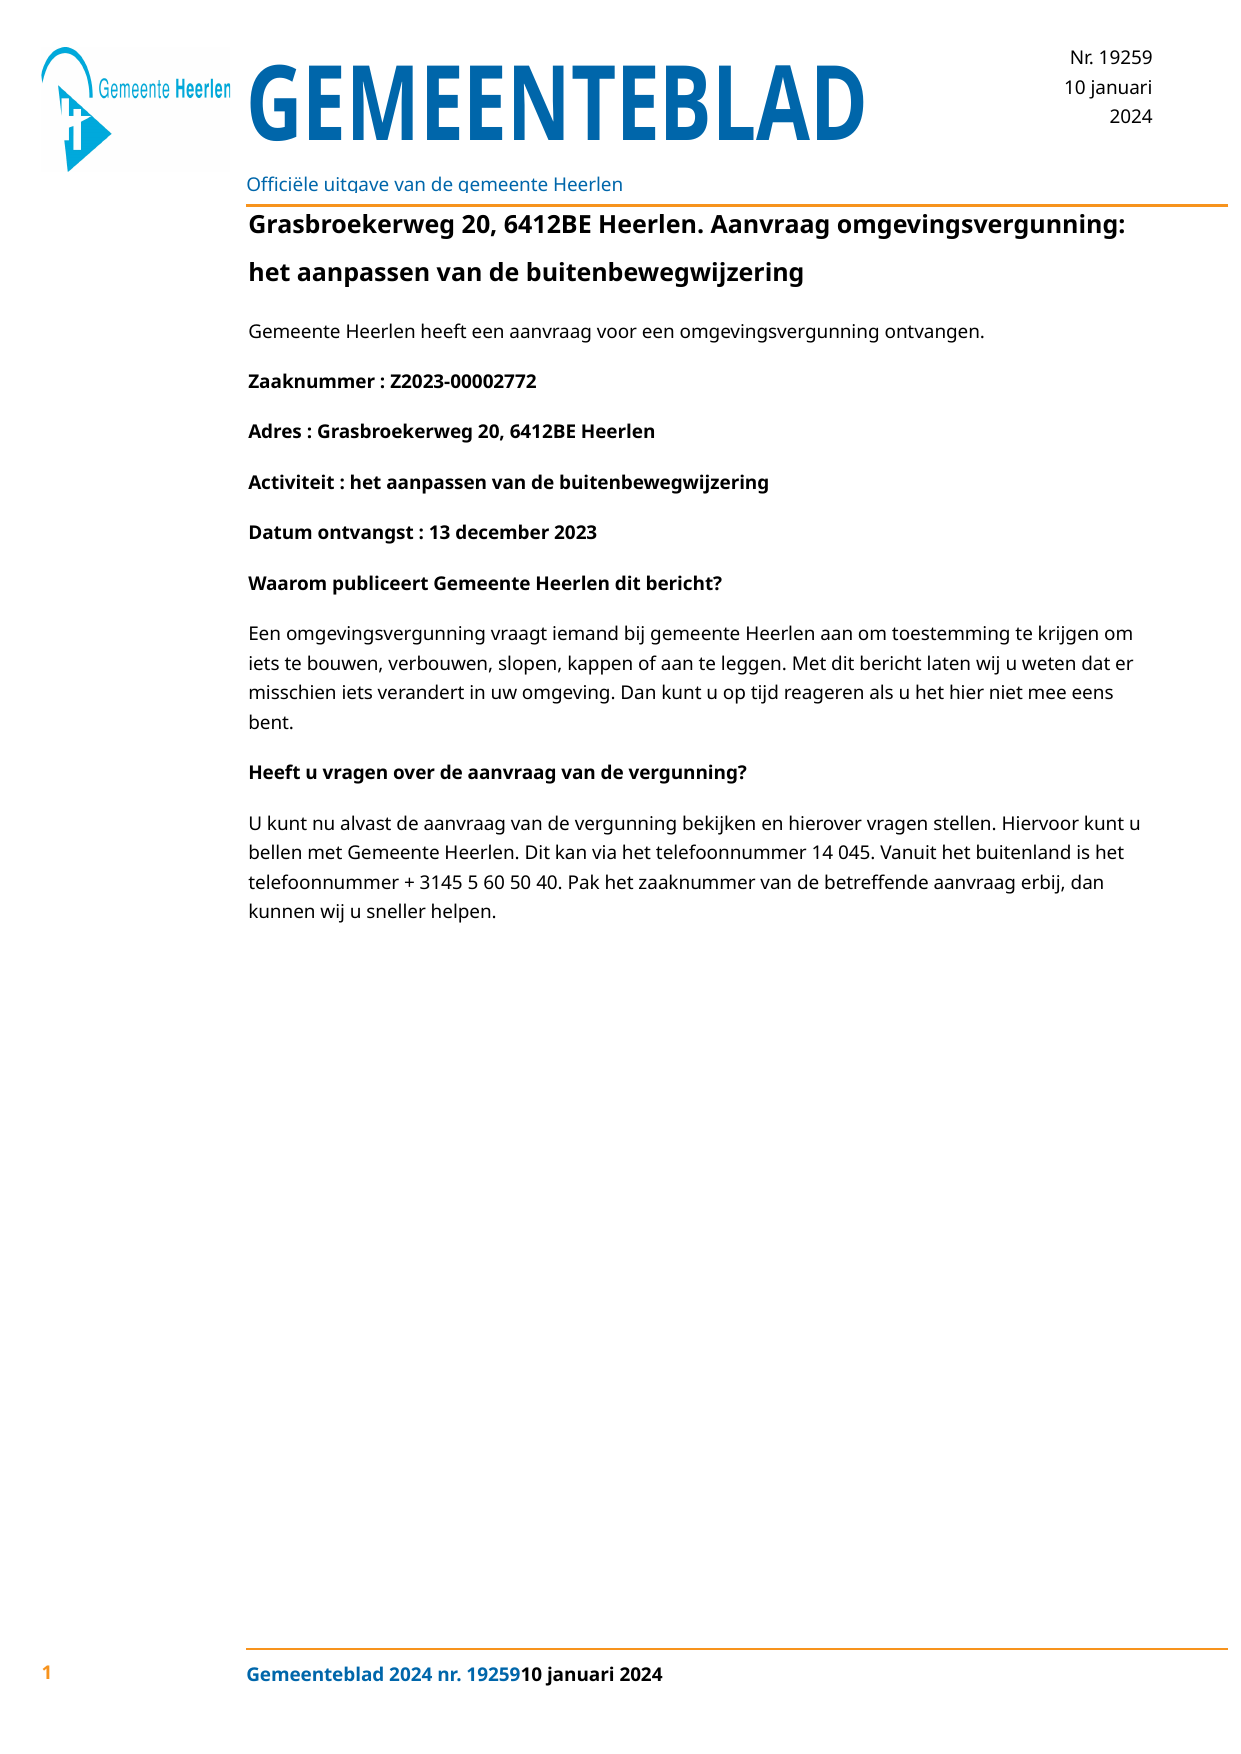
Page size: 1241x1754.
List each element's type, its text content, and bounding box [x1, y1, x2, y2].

text Een omgevingsvergunning vraagt iemand bij gemeente Heerlen aan om toestemming te krijgen om iets te bouwen, verbouwen, slopen, kappen of aan te leggen. Met dit bericht laten wij u weten dat er misschien iets verandert in uw omgeving. Dan kunt u op tijd reageren als u het hier niet mee eens bent. [248, 620, 1152, 735]
text Zaaknummer : Z2023-00002772 [248, 368, 1152, 394]
text Datum ontvangst : 13 december 2023 [248, 519, 1152, 545]
text U kunt nu alvast de aanvraag van de vergunning bekijken en hierover vragen stellen. Hiervoor kunt u bellen met Gemeente Heerlen. Dit kan via het telefoonnummer 14 045. Vanuit het buitenland is het telefoonnummer + 3145 5 60 50 40. Pak het zaaknummer van de betreffende aanvraag erbij, dan kunnen wij u sneller helpen. [248, 810, 1152, 924]
picture [41, 47, 59, 70]
text Waarom publiceert Gemeente Heerlen dit bericht? [248, 570, 1152, 596]
text Grasbroekerweg 20, 6412BE Heerlen. Aanvraag omgevingsvergunning: het aanpassen van de buitenbewegwijzering [248, 207, 1152, 288]
text Heeft u vragen over de aanvraag van de vergunning? [248, 759, 1152, 785]
text Adres : Grasbroekerweg 20, 6412BE Heerlen [248, 419, 1152, 444]
text Gemeente Heerlen heeft een aanvraag voor een omgevingsvergunning ontvangen. [248, 318, 1152, 344]
text Activiteit : het aanpassen van de buitenbewegwijzering [248, 469, 1152, 495]
picture [41, 47, 231, 172]
